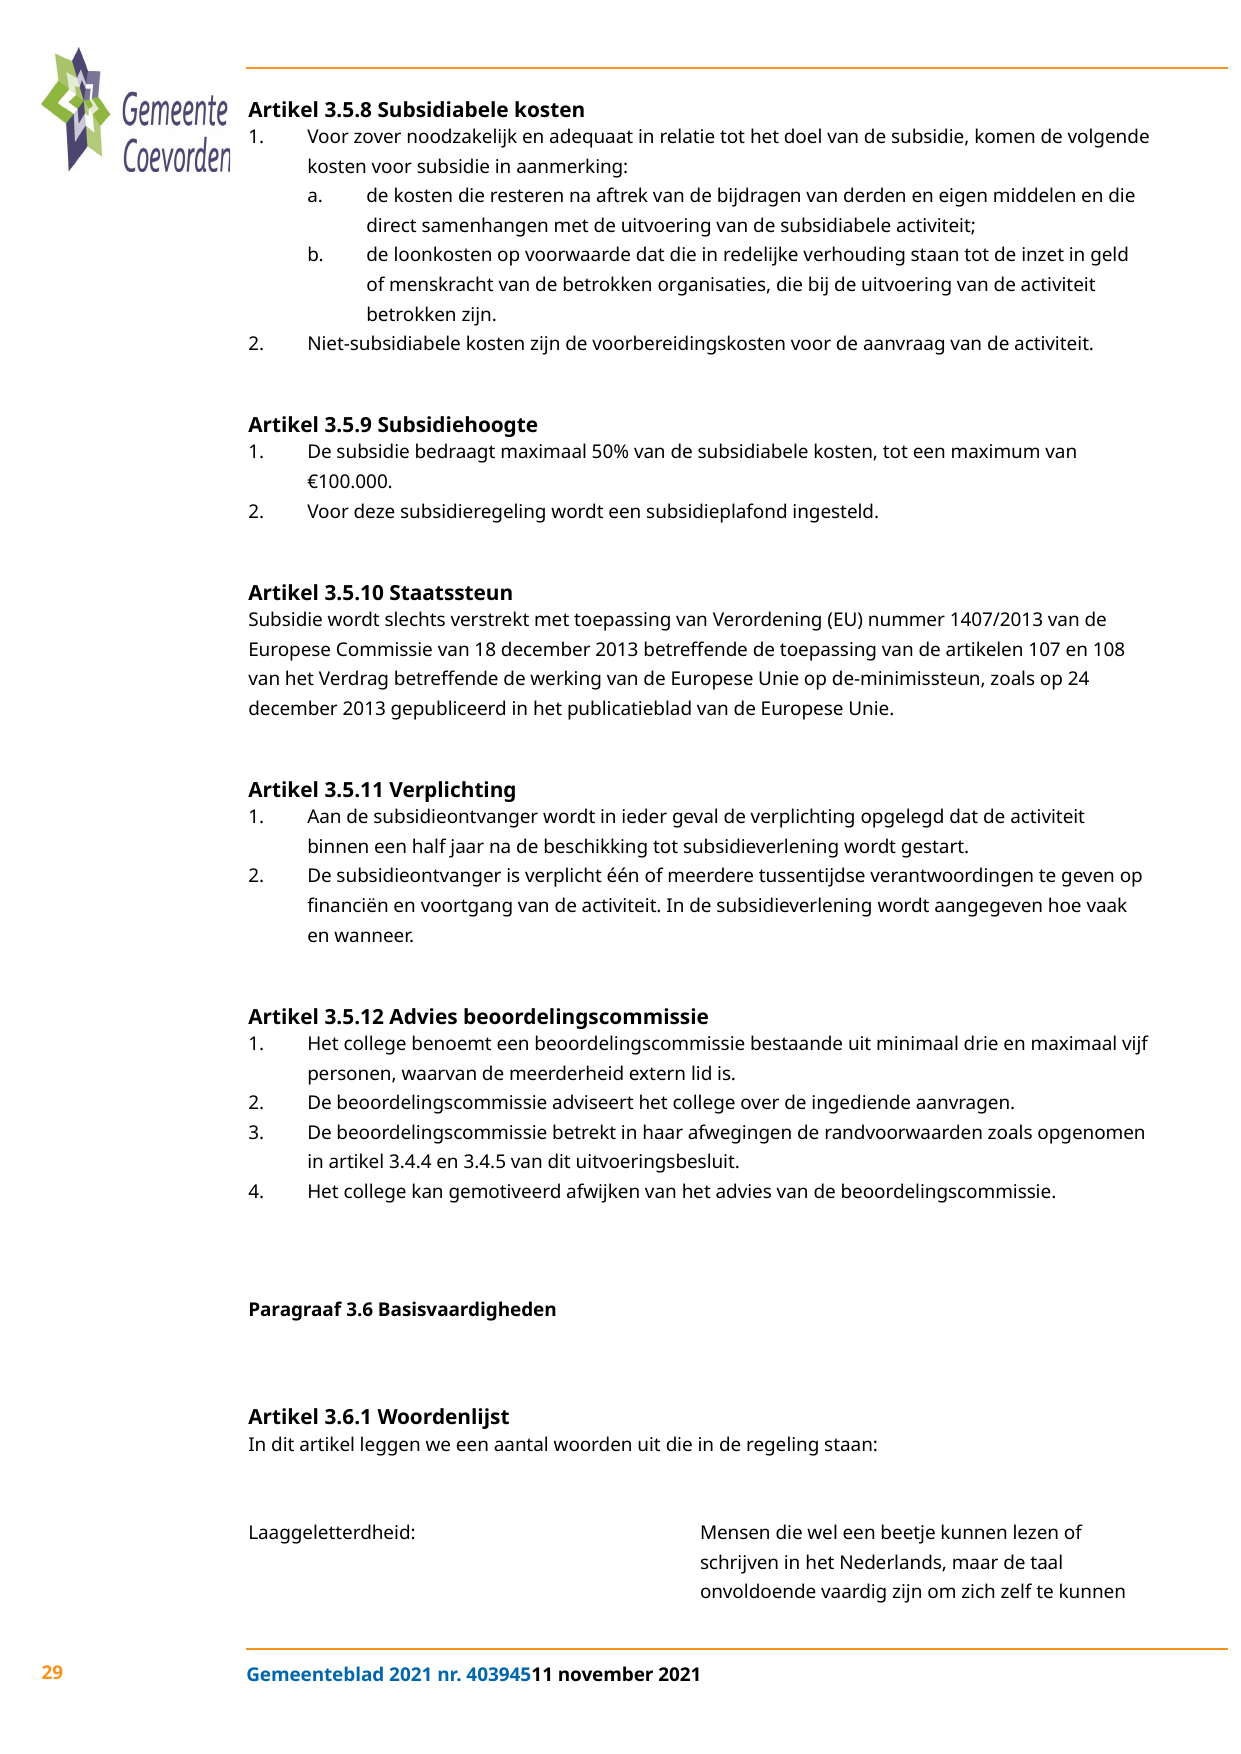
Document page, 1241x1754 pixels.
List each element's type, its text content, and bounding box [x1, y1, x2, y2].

list Het college kan gemotiveerd afwijken van het advies van de beoordelingscommissie. [248, 1178, 1152, 1204]
list Het college benoemt een beoordelingscommissie bestaande uit minimaal drie en maximaal vijf personen, waarvan de meerderheid extern lid is. [248, 1030, 1152, 1086]
list Aan de subsidieontvanger wordt in ieder geval de verplichting opgelegd dat de activiteit binnen een half jaar na de beschikking tot subsidieverlening wordt gestart. [248, 803, 1152, 859]
list Niet-subsidiabele kosten zijn de voorbereidingskosten voor de aanvraag van de activiteit. [248, 330, 1152, 356]
list Voor zover noodzakelijk en adequaat in relatie tot het doel van de subsidie, komen de volgende kosten voor subsidie in aanmerking: [248, 123, 1152, 178]
text Artikel 3.6.1 Woordenlijst [248, 1402, 1152, 1431]
text Artikel 3.5.11 Verplichting [248, 775, 1152, 803]
text Paragraaf 3.6 Basisvaardigheden [248, 1297, 1152, 1322]
text Artikel 3.5.8 Subsidiabele kosten [248, 95, 1152, 123]
picture [41, 47, 231, 172]
text Subsidie wordt slechts verstrekt met toepassing van Verordening (EU) nummer 1407/2013 van de Europese Commissie van 18 december 2013 betreffende de toepassing van de artikelen 107 en 108 van het Verdrag betreffende de werking van de Europese Unie op de-minimissteun, zoals op 24 december 2013 gepubliceerd in het publicatieblad van de Europese Unie. [248, 606, 1152, 721]
text Artikel 3.5.12 Advies beoordelingscommissie [248, 1002, 1152, 1030]
list De subsidieontvanger is verplicht één of meerdere tussentijdse verantwoordingen te geven op financiën en voortgang van de activiteit. In de subsidieverlening wordt aangegeven hoe vaak en wanneer. [248, 863, 1152, 948]
list Voor deze subsidieregeling wordt een subsidieplafond ingesteld. [248, 498, 1152, 524]
list De subsidie bedraagt maximaal 50% van de subsidiabele kosten, tot een maximum van €100.000. [248, 439, 1152, 494]
text Artikel 3.5.9 Subsidiehoogte [248, 410, 1152, 439]
list de loonkosten op voorwaarde dat die in redelijke verhouding staan tot de inzet in geld of menskracht van de betrokken organisaties, die bij de uitvoering van de activiteit betrokken zijn. [307, 242, 1152, 326]
text In dit artikel leggen we een aantal woorden uit die in de regeling staan: [248, 1431, 1152, 1456]
text Artikel 3.5.10 Staatssteun [248, 578, 1152, 606]
table_header Mensen die wel een beetje kunnen lezen of schrijven in het Nederlands, maar de taal onvoldoende vaardig zijn om zich zelf te kunnen [700, 1520, 1152, 1604]
list De beoordelingscommissie adviseert het college over de ingediende aanvragen. [248, 1089, 1152, 1115]
table_header Laaggeletterdheid: [248, 1520, 700, 1604]
list de kosten die resteren na aftrek van de bijdragen van derden en eigen middelen en die direct samenhangen met de uitvoering van de subsidiabele activiteit; [307, 182, 1152, 238]
list De beoordelingscommissie betrekt in haar afwegingen de randvoorwaarden zoals opgenomen in artikel 3.4.4 en 3.4.5 van dit uitvoeringsbesluit. [248, 1119, 1152, 1174]
